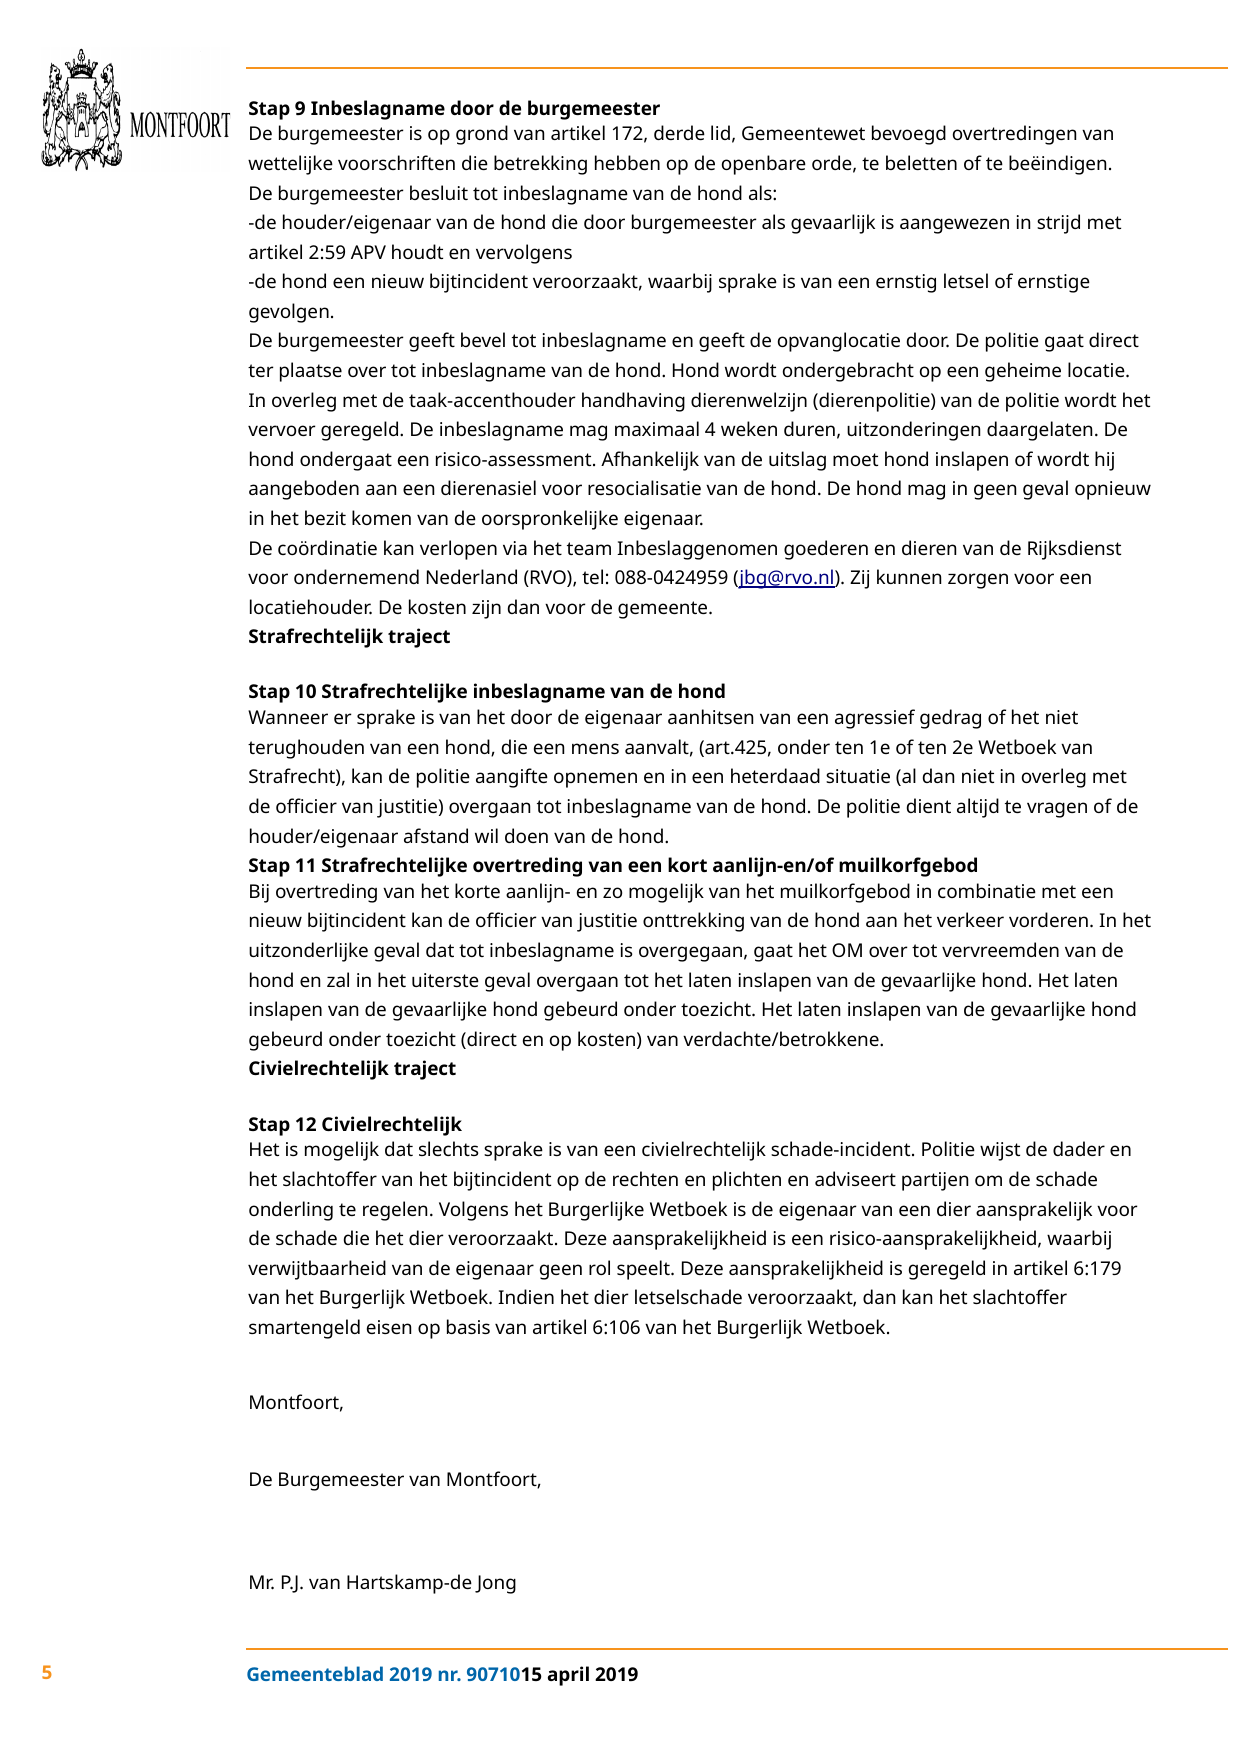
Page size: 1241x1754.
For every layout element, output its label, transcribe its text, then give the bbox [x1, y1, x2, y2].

text Stap 11 Strafrechtelijke overtreding van een kort aanlijn-en/of muilkorfgebod [248, 852, 1152, 878]
text De Burgemeester van Montfoort, [248, 1467, 1152, 1492]
text Mr. P.J. van Hartskamp-de Jong [248, 1569, 1152, 1595]
text Civielrechtelijk traject [248, 1056, 1152, 1081]
text De burgemeester is op grond van artikel 172, derde lid, Gemeentewet bevoegd overtredingen van wettelijke voorschriften die betrekking hebben op de openbare orde, te beletten of te beëindigen. [248, 121, 1152, 176]
text Bij overtreding van het korte aanlijn- en zo mogelijk van het muilkorfgebod in combinatie met een nieuw bijtincident kan de officier van justitie onttrekking van de hond aan het verkeer vorderen. In het uitzonderlijke geval dat tot inbeslagname is overgegaan, gaat het OM over tot vervreemden van de hond en zal in het uiterste geval overgaan tot het laten inslapen van de gevaarlijke hond. Het laten inslapen van de gevaarlijke hond gebeurd onder toezicht. Het laten inslapen van de gevaarlijke hond gebeurd onder toezicht (direct en op kosten) van verdachte/betrokkene. [248, 878, 1152, 1052]
text Stap 12 Civielrechtelijk [248, 1111, 1152, 1137]
text Wanneer er sprake is van het door de eigenaar aanhitsen van een agressief gedrag of het niet terughouden van een hond, die een mens aanvalt, (art.425, onder ten 1e of ten 2e Wetboek van Strafrecht), kan de politie aangifte opnemen en in een heterdaad situatie (al dan niet in overleg met de officier van justitie) overgaan tot inbeslagname van de hond. De politie dient altijd te vragen of de houder/eigenaar afstand wil doen van de hond. [248, 704, 1152, 848]
text Strafrechtelijk traject [248, 623, 1152, 649]
text De coördinatie kan verlopen via het team Inbeslaggenomen goederen en dieren van de Rijksdienst voor ondernemend Nederland (RVO), tel: 088-0424959 (jbg@rvo.nl). Zij kunnen zorgen voor een locatiehouder. De kosten zijn dan voor de gemeente. [248, 535, 1152, 619]
text De burgemeester geeft bevel tot inbeslagname en geeft de opvanglocatie door. De politie gaat direct ter plaatse over tot inbeslagname van de hond. Hond wordt ondergebracht op een geheime locatie. In overleg met de taak-accenthouder handhaving dierenwelzijn (dierenpolitie) van de politie wordt het vervoer geregeld. De inbeslagname mag maximaal 4 weken duren, uitzonderingen daargelaten. De hond ondergaat een risico-assessment. Afhankelijk van de uitslag moet hond inslapen of wordt hij aangeboden aan een dierenasiel voor resocialisatie van de hond. De hond mag in geen geval opnieuw in het bezit komen van de oorspronkelijke eigenaar. [248, 328, 1152, 531]
text Stap 9 Inbeslagname door de burgemeester [248, 95, 1152, 121]
text -de hond een nieuw bijtincident veroorzaakt, waarbij sprake is van een ernstig letsel of ernstige gevolgen. [248, 268, 1152, 324]
picture [41, 47, 231, 172]
text -de houder/eigenaar van de hond die door burgemeester als gevaarlijk is aangewezen in strijd met artikel 2:59 APV houdt en vervolgens [248, 209, 1152, 264]
text Het is mogelijk dat slechts sprake is van een civielrechtelijk schade-incident. Politie wijst de dader en het slachtoffer van het bijtincident op de rechten en plichten en adviseert partijen om de schade onderling te regelen. Volgens het Burgerlijke Wetboek is de eigenaar van een dier aansprakelijk voor de schade die het dier veroorzaakt. Deze aansprakelijkheid is een risico-aansprakelijkheid, waarbij verwijtbaarheid van de eigenaar geen rol speelt. Deze aansprakelijkheid is geregeld in artikel 6:179 van het Burgerlijk Wetboek. Indien het dier letselschade veroorzaakt, dan kan het slachtoffer smartengeld eisen op basis van artikel 6:106 van het Burgerlijk Wetboek. [248, 1137, 1152, 1340]
text De burgemeester besluit tot inbeslagname van de hond als: [248, 180, 1152, 205]
text Montfoort, [248, 1389, 1152, 1415]
text Stap 10 Strafrechtelijke inbeslagname van de hond [248, 679, 1152, 704]
